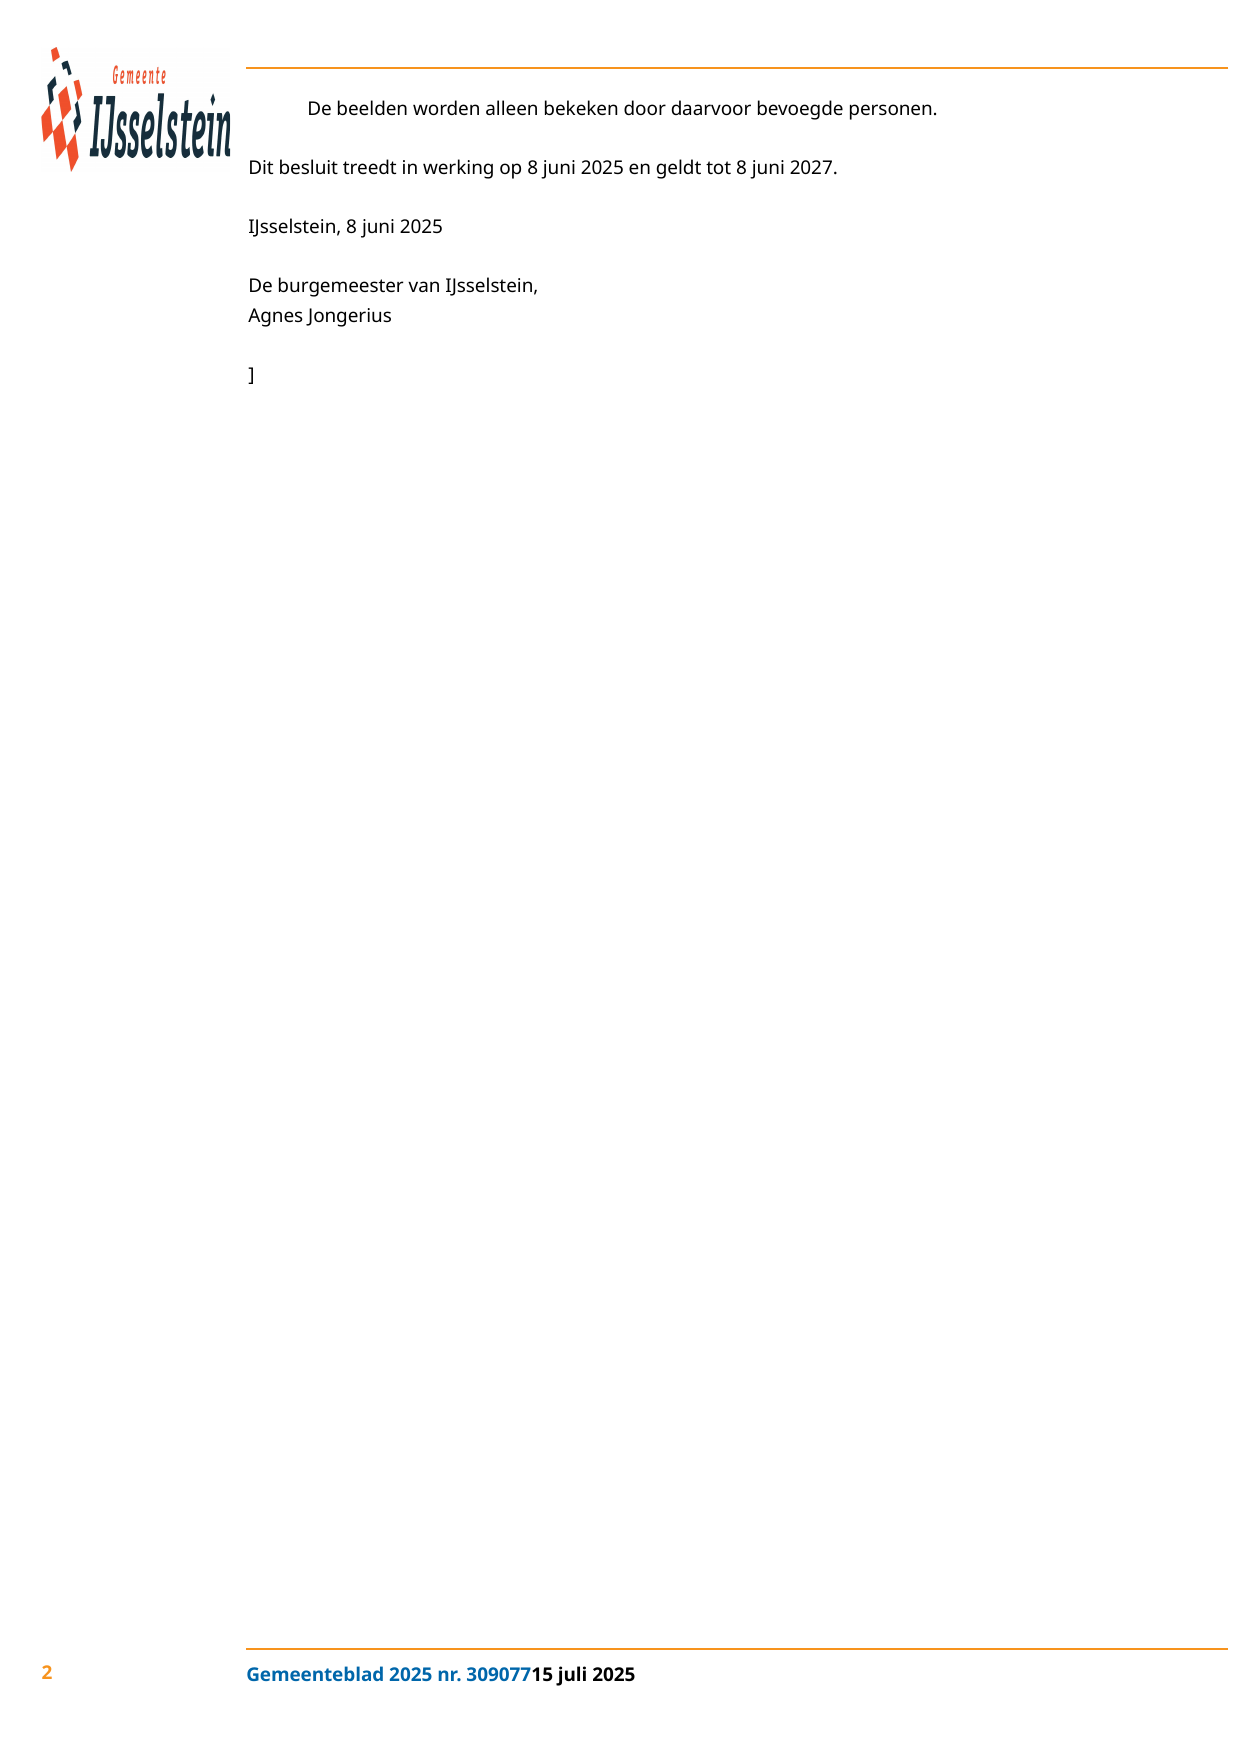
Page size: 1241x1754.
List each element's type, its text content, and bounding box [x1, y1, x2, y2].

picture [41, 47, 231, 172]
text De burgemeester van IJsselstein, [248, 272, 1152, 298]
text Agnes Jongerius [248, 302, 1152, 328]
text ] [248, 361, 1152, 387]
text IJsselstein, 8 juni 2025 [248, 213, 1152, 239]
text Dit besluit treedt in werking op 8 juni 2025 en geldt tot 8 juni 2027. [248, 154, 1152, 180]
list De beelden worden alleen bekeken door daarvoor bevoegde personen. [248, 95, 1152, 121]
